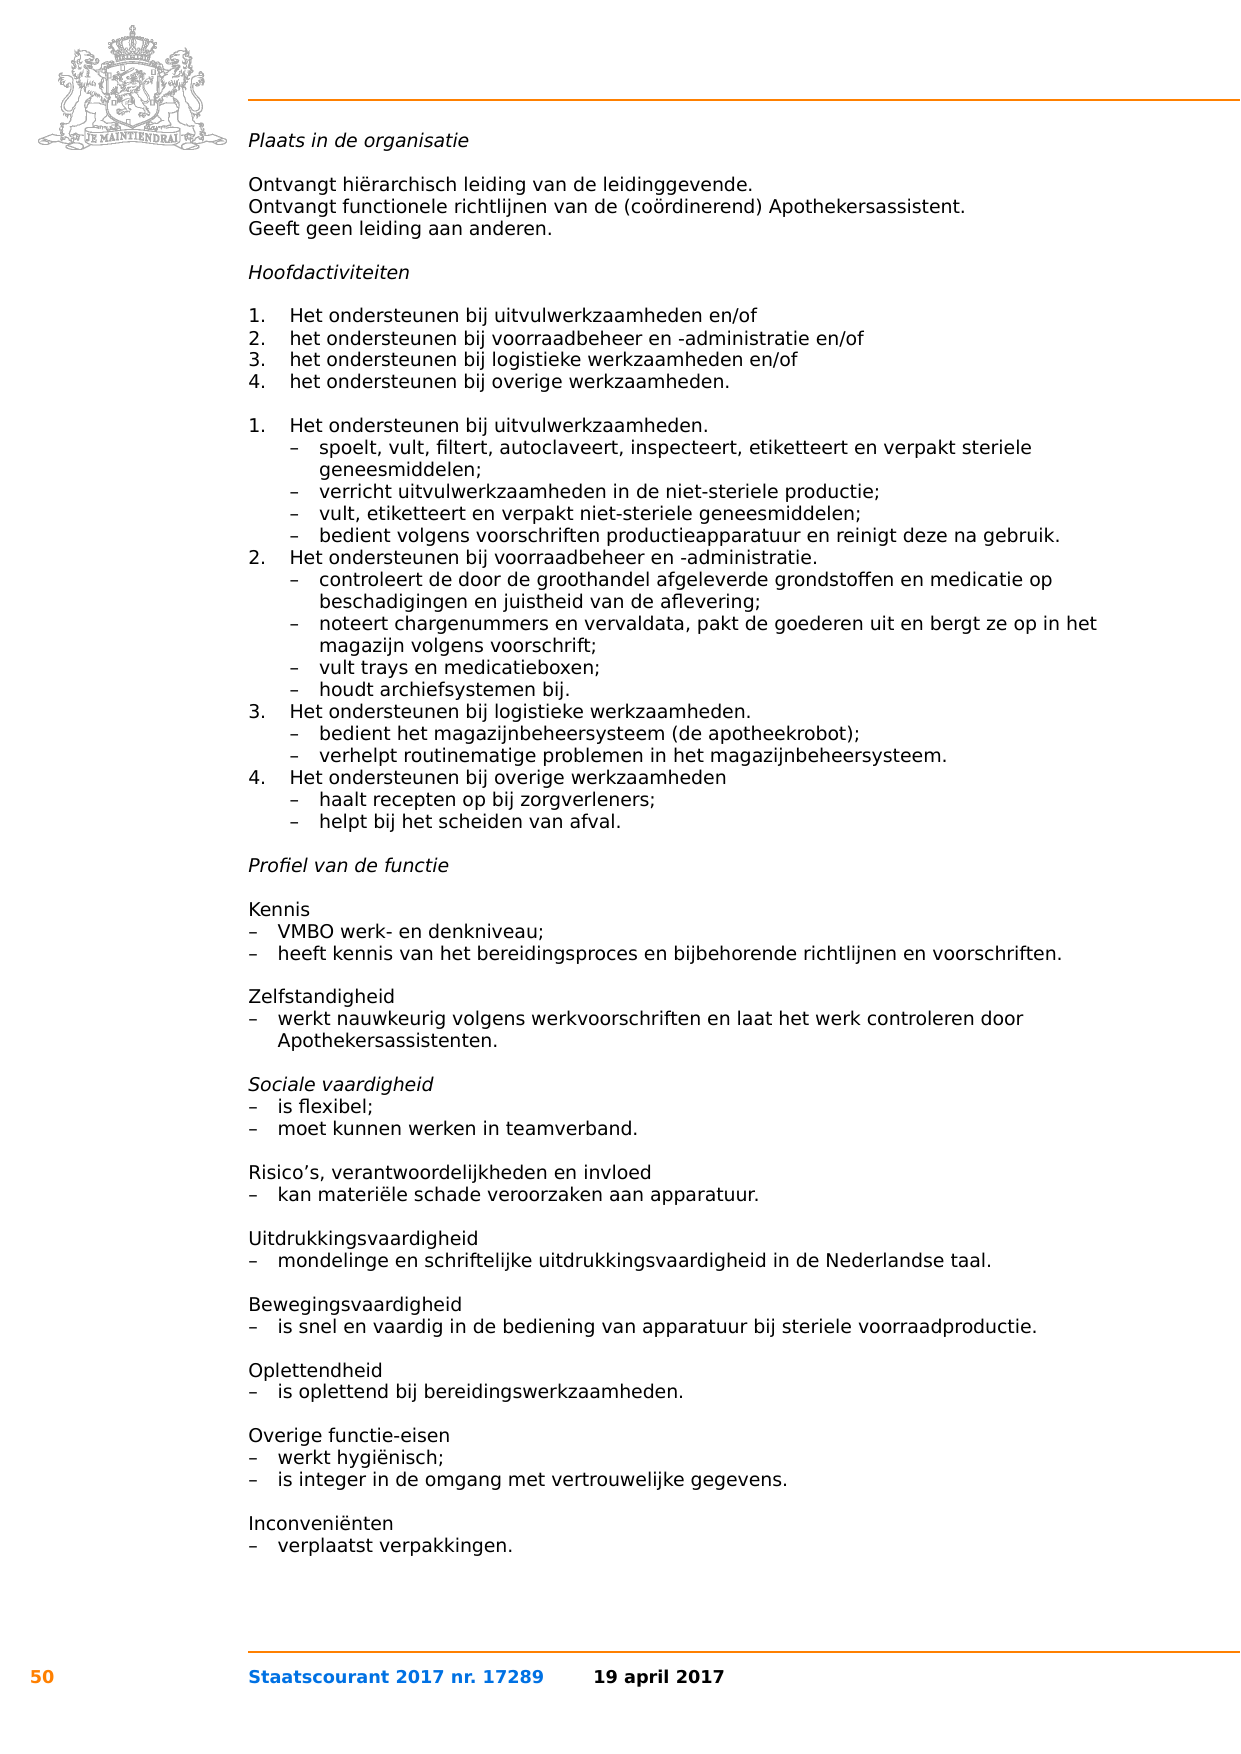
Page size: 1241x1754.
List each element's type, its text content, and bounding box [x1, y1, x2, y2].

text – spoelt, vult, filtert, autoclaveert, inspecteert, etiketteert en verpakt steriele geneesmiddelen; [289, 437, 1163, 481]
text – bedient het magazijnbeheersysteem (de apotheekrobot); [289, 723, 1163, 745]
text – noteert chargenummers en vervaldata, pakt de goederen uit en bergt ze op in het magazijn volgens voorschrift; [289, 613, 1163, 657]
text 2. het ondersteunen bij voorraadbeheer en -administratie en/of [248, 327, 1163, 349]
text – is flexibel; [248, 1096, 1163, 1118]
subtitle Uitdrukkingsvaardigheid [248, 1228, 1163, 1250]
subtitle Plaats in de organisatie [248, 130, 1163, 152]
text 1. Het ondersteunen bij uitvulwerkzaamheden. [248, 415, 1163, 437]
text – helpt bij het scheiden van afval. [289, 811, 1163, 833]
text 4. Het ondersteunen bij overige werkzaamheden [248, 767, 1163, 789]
text Ontvangt functionele richtlijnen van de (coördinerend) Apothekersassistent. [248, 196, 1163, 218]
subtitle Zelfstandigheid [248, 986, 1163, 1008]
text – houdt archiefsystemen bij. [289, 679, 1163, 701]
text – heeft kennis van het bereidingsproces en bijbehorende richtlijnen en voorschriften. [248, 942, 1163, 964]
subtitle Bewegingsvaardigheid [248, 1294, 1163, 1316]
text – mondelinge en schriftelijke uitdrukkingsvaardigheid in de Nederlandse taal. [248, 1250, 1163, 1272]
subtitle Risico’s, verantwoordelijkheden en invloed [248, 1162, 1163, 1184]
text – werkt hygiënisch; [248, 1447, 1163, 1469]
picture [38, 25, 227, 150]
subtitle Oplettendheid [248, 1359, 1163, 1381]
subtitle Sociale vaardigheid [248, 1074, 1163, 1096]
text – werkt nauwkeurig volgens werkvoorschriften en laat het werk controleren door Apothekersassistenten. [248, 1008, 1163, 1052]
text Ontvangt hiërarchisch leiding van de leidinggevende. [248, 174, 1163, 196]
text 3. Het ondersteunen bij logistieke werkzaamheden. [248, 701, 1163, 723]
text – moet kunnen werken in teamverband. [248, 1118, 1163, 1140]
text – is snel en vaardig in de bediening van apparatuur bij steriele voorraadproductie. [248, 1316, 1163, 1338]
text – vult trays en medicatieboxen; [289, 657, 1163, 679]
subtitle Profiel van de functie [248, 855, 1163, 877]
text 4. het ondersteunen bij overige werkzaamheden. [248, 371, 1163, 393]
subtitle Inconveniënten [248, 1513, 1163, 1535]
text – vult, etiketteert en verpakt niet-steriele geneesmiddelen; [289, 503, 1163, 525]
text 3. het ondersteunen bij logistieke werkzaamheden en/of [248, 349, 1163, 371]
text – verhelpt routinematige problemen in het magazijnbeheersysteem. [289, 745, 1163, 767]
text 2. Het ondersteunen bij voorraadbeheer en -administratie. [248, 547, 1163, 569]
text Geeft geen leiding aan anderen. [248, 218, 1163, 240]
text – haalt recepten op bij zorgverleners; [289, 789, 1163, 811]
text – kan materiële schade veroorzaken aan apparatuur. [248, 1184, 1163, 1206]
subtitle Overige functie-eisen [248, 1425, 1163, 1447]
subtitle Kennis [248, 898, 1163, 921]
text – controleert de door de groothandel afgeleverde grondstoffen en medicatie op beschadigingen en juistheid van de aflevering; [289, 569, 1163, 613]
text – verricht uitvulwerkzaamheden in de niet-steriele productie; [289, 481, 1163, 503]
text 1. Het ondersteunen bij uitvulwerkzaamheden en/of [248, 305, 1163, 327]
text – VMBO werk- en denkniveau; [248, 921, 1163, 942]
text – verplaatst verpakkingen. [248, 1535, 1163, 1557]
text – is oplettend bij bereidingswerkzaamheden. [248, 1381, 1163, 1403]
subtitle Hoofdactiviteiten [248, 262, 1163, 283]
text – is integer in de omgang met vertrouwelijke gegevens. [248, 1469, 1163, 1491]
text – bedient volgens voorschriften productieapparatuur en reinigt deze na gebruik. [289, 525, 1163, 547]
